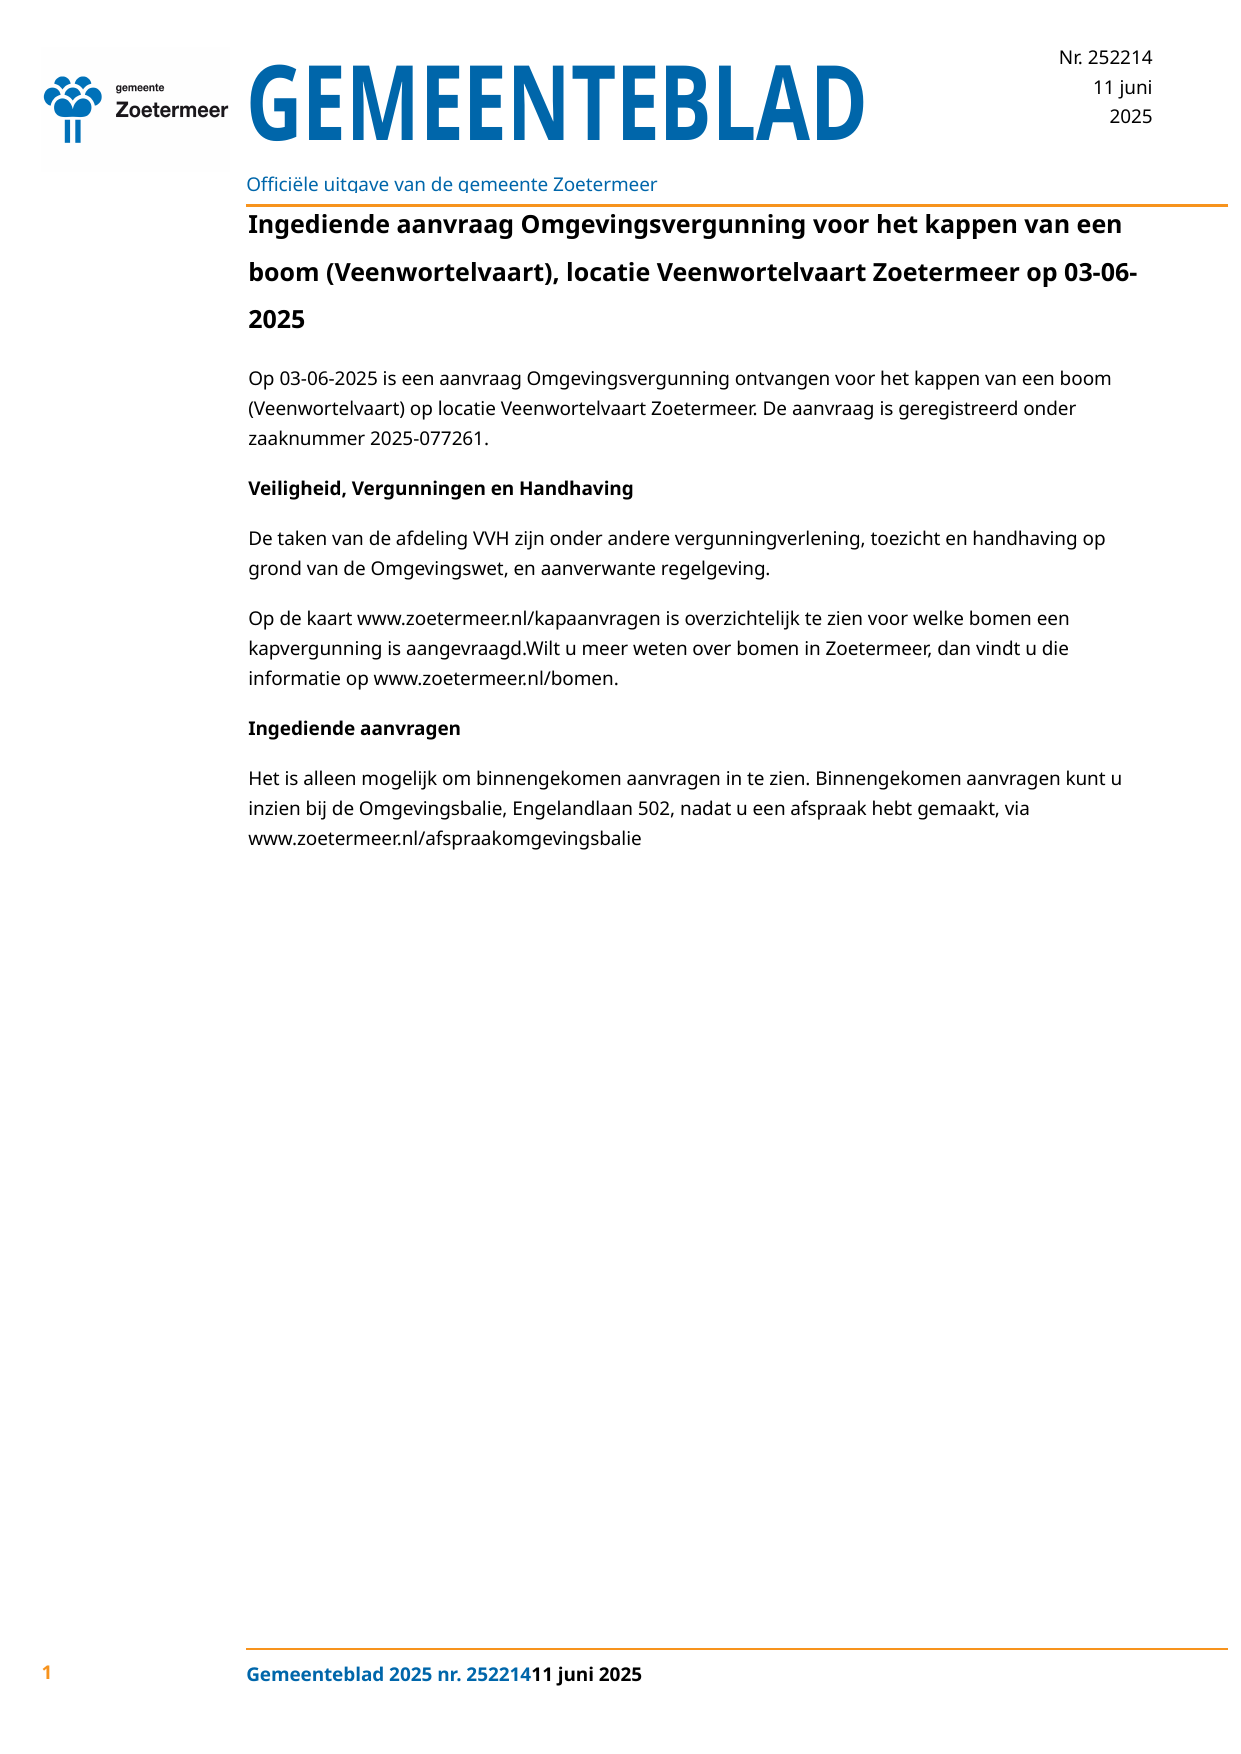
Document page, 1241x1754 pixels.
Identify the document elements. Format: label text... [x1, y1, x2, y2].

text Veiligheid, Vergunningen en Handhaving [248, 475, 1152, 501]
text Ingediende aanvragen [248, 715, 1152, 741]
text Op 03-06-2025 is een aanvraag Omgevingsvergunning ontvangen voor het kappen van een boom (Veenwortelvaart) op locatie Veenwortelvaart Zoetermeer. De aanvraag is geregistreerd onder zaaknummer 2025-077261. [248, 366, 1152, 450]
text Op de kaart www.zoetermeer.nl/kapaanvragen is overzichtelijk te zien voor welke bomen een kapvergunning is aangevraagd.Wilt u meer weten over bomen in Zoetermeer, dan vindt u die informatie op www.zoetermeer.nl/bomen. [248, 606, 1152, 690]
text De taken van de afdeling VVH zijn onder andere vergunningverlening, toezicht en handhaving op grond van de Omgevingswet, en aanverwante regelgeving. [248, 526, 1152, 581]
text Het is alleen mogelijk om binnengekomen aanvragen in te zien. Binnengekomen aanvragen kunt u inzien bij de Omgevingsbalie, Engelandlaan 502, nadat u een afspraak hebt gemaakt, via www.zoetermeer.nl/afspraakomgevingsbalie [248, 766, 1152, 850]
text Ingediende aanvraag Omgevingsvergunning voor het kappen van een boom (Veenwortelvaart), locatie Veenwortelvaart Zoetermeer op 03-06-2025 [248, 207, 1152, 336]
picture [41, 47, 231, 172]
